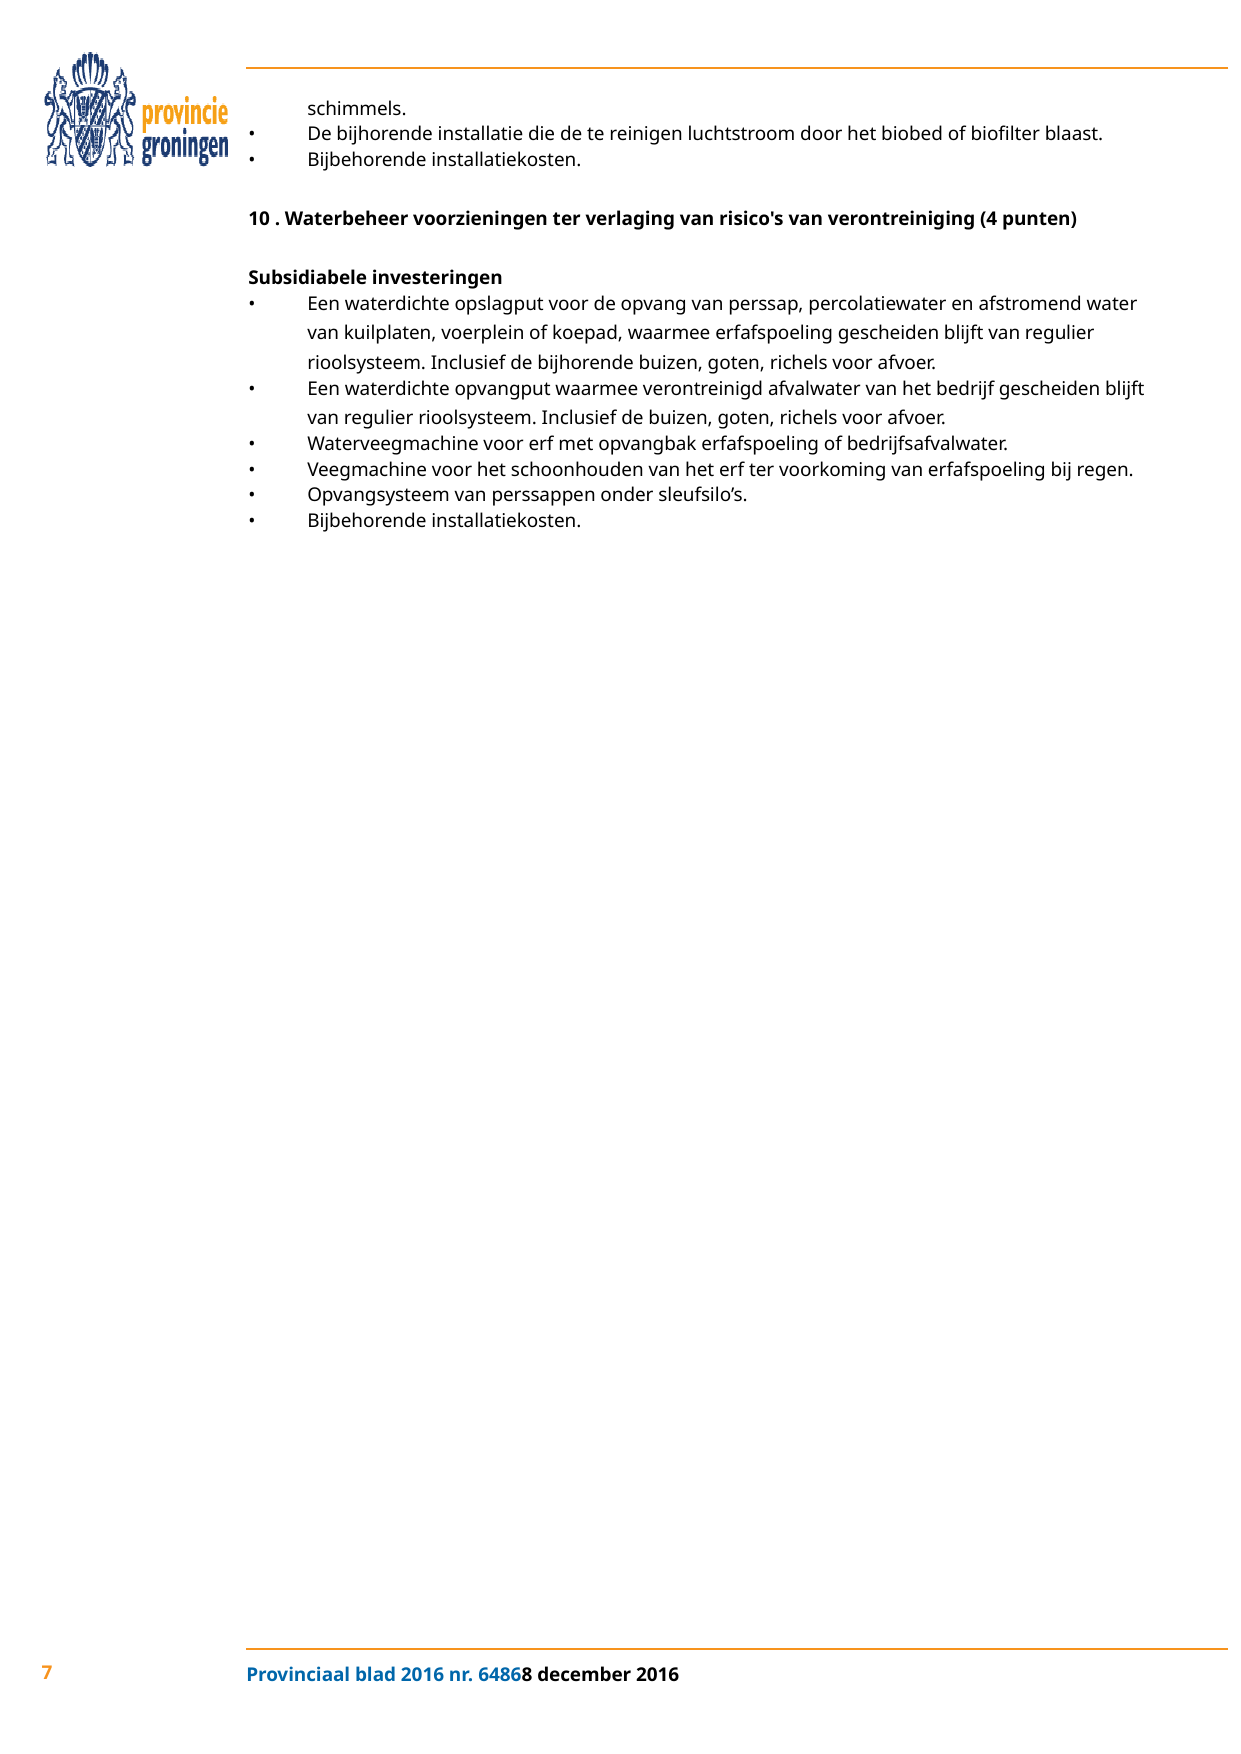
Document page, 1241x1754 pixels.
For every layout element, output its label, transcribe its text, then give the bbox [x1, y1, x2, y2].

table_cell Bijbehorende installatiekosten. [248, 507, 1152, 533]
picture [41, 47, 231, 172]
table_cell De bijhorende installatie die de te reinigen luchtstroom door het biobed of biofilter blaast. [248, 121, 1152, 146]
text 10 . Waterbeheer voorzieningen ter verlaging van risico's van verontreiniging (4 punten) [248, 205, 1152, 231]
table_cell Opvangsysteem van perssappen onder sleufsilo’s. [248, 481, 1152, 507]
table_cell Waterveegmachine voor erf met opvangbak erfafspoeling of bedrijfsafvalwater. [248, 430, 1152, 456]
table_cell Veegmachine voor het schoonhouden van het erf ter voorkoming van erfafspoeling bij regen. [248, 456, 1152, 481]
table_cell Een waterdichte opvangput waarmee verontreinigd afvalwater van het bedrijf gescheiden blijft van regulier rioolsysteem. Inclusief de buizen, goten, richels voor afvoer. [248, 375, 1152, 430]
table_cell Een waterdichte opslagput voor de opvang van perssap, percolatiewater en afstromend water van kuilplaten, voerplein of koepad, waarmee erfafspoeling gescheiden blijft van regulier rioolsysteem. Inclusief de bijhorende buizen, goten, richels voor afvoer. [248, 290, 1152, 375]
table_cell schimmels. [248, 95, 1152, 121]
table_header Subsidiabele investeringen [248, 264, 1152, 290]
table_cell Bijbehorende installatiekosten. [248, 146, 1152, 172]
